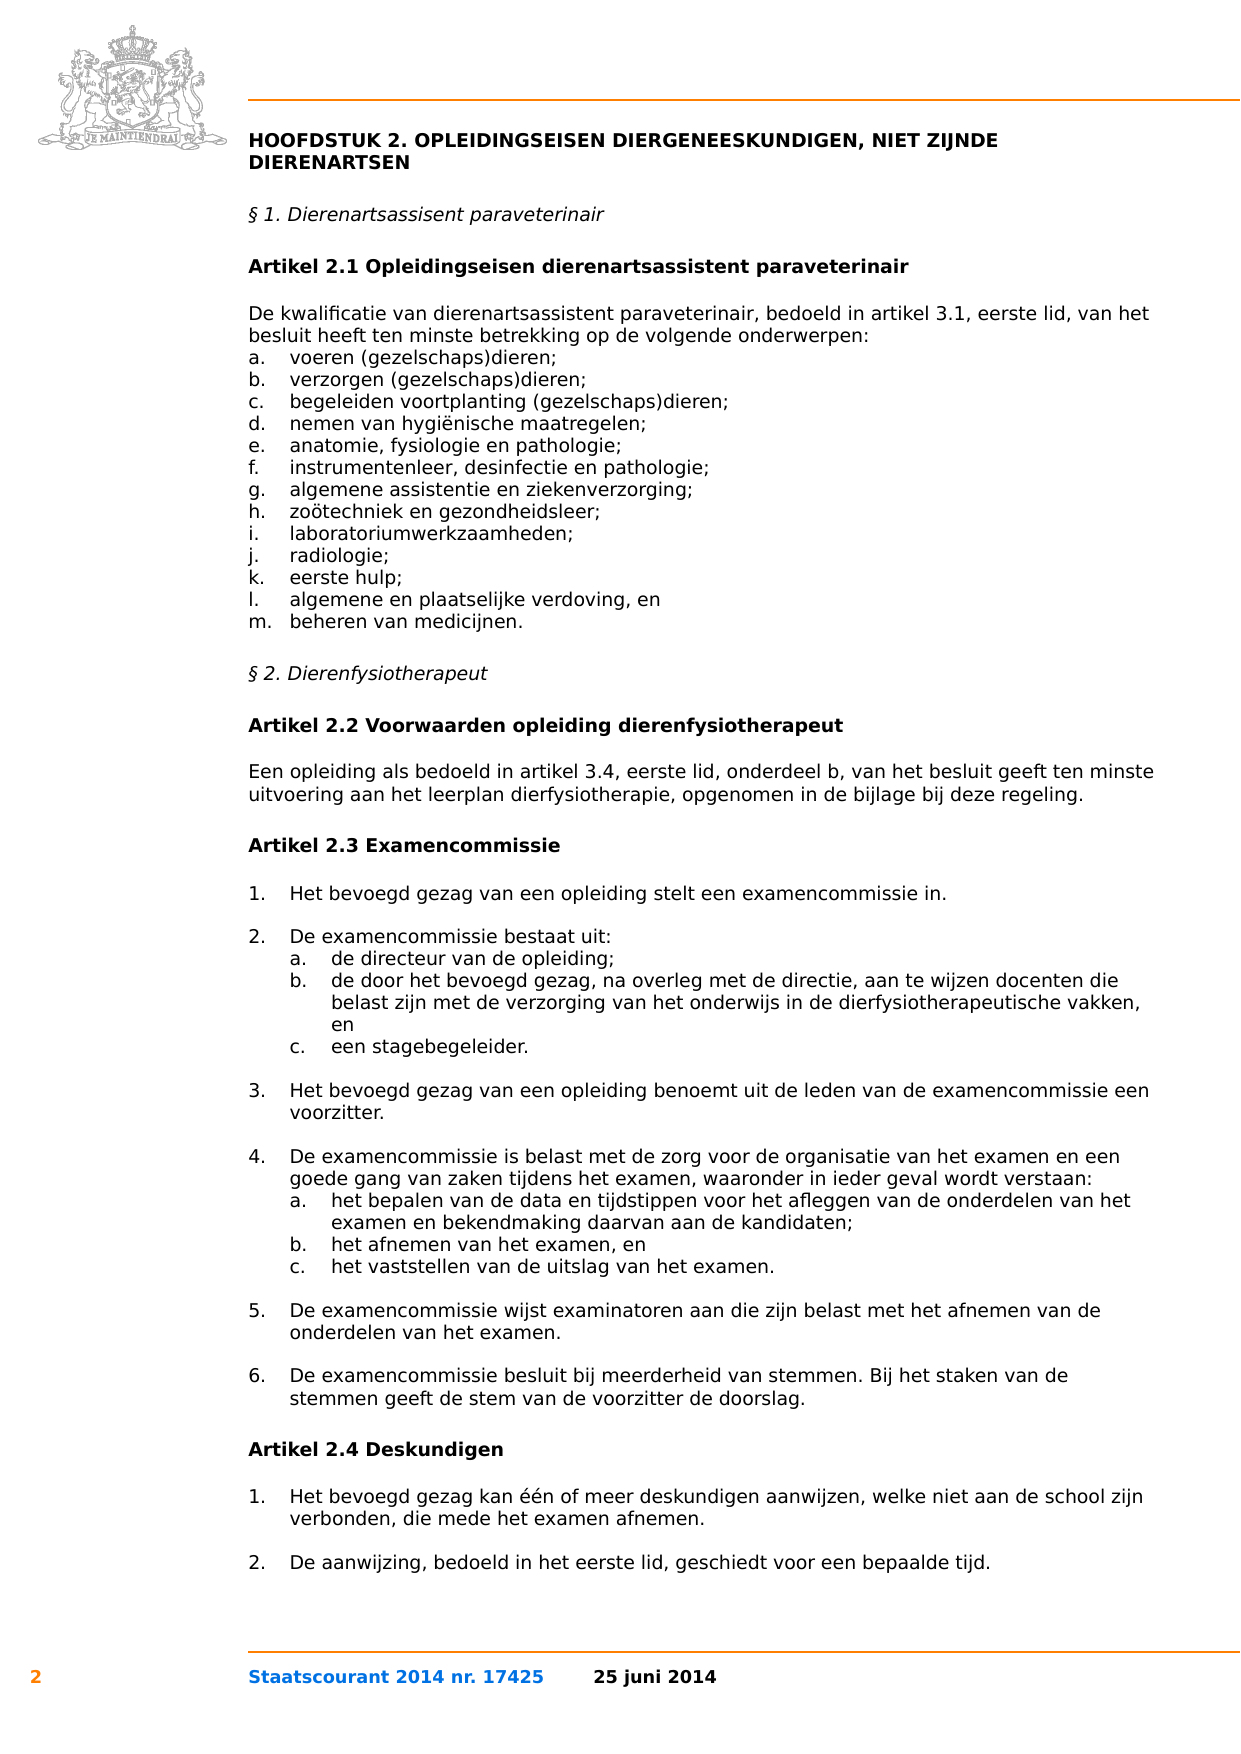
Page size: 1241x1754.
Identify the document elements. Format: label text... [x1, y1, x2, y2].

text 2. De examencommissie bestaat uit: [248, 926, 1163, 948]
text 1. Het bevoegd gezag kan één of meer deskundigen aanwijzen, welke niet aan de school zijn verbonden, die mede het examen afnemen. [248, 1486, 1163, 1530]
text a. de directeur van de opleiding; [289, 948, 1163, 970]
text De kwalificatie van dierenartsassistent paraveterinair, bedoeld in artikel 3.1, eerste lid, van het besluit heeft ten minste betrekking op de volgende onderwerpen: [248, 303, 1163, 347]
text 6. De examencommissie besluit bij meerderheid van stemmen. Bij het staken van de stemmen geeft de stem van de voorzitter de doorslag. [248, 1365, 1163, 1409]
text 2. De aanwijzing, bedoeld in het eerste lid, geschiedt voor een bepaalde tijd. [248, 1552, 1163, 1574]
text d. nemen van hygiënische maatregelen; [248, 413, 1163, 435]
text i. laboratoriumwerkzaamheden; [248, 523, 1163, 544]
text 4. De examencommissie is belast met de zorg voor de organisatie van het examen en een goede gang van zaken tijdens het examen, waaronder in ieder geval wordt verstaan: [248, 1146, 1163, 1190]
text c. begeleiden voortplanting (gezelschaps)dieren; [248, 391, 1163, 413]
text 3. Het bevoegd gezag van een opleiding benoemt uit de leden van de examencommissie een voorzitter. [248, 1080, 1163, 1124]
subtitle § 2. Dierenfysiotherapeut [248, 662, 1163, 684]
text b. verzorgen (gezelschaps)dieren; [248, 369, 1163, 391]
text c. het vaststellen van de uitslag van het examen. [289, 1256, 1163, 1278]
text 1. Het bevoegd gezag van een opleiding stelt een examencommissie in. [248, 882, 1163, 904]
text h. zoötechniek en gezondheidsleer; [248, 501, 1163, 523]
subtitle Artikel 2.3 Examencommissie [248, 835, 1163, 857]
text k. eerste hulp; [248, 567, 1163, 588]
subtitle Artikel 2.1 Opleidingseisen dierenartsassistent paraveterinair [248, 256, 1163, 278]
subtitle Artikel 2.4 Deskundigen [248, 1439, 1163, 1461]
subtitle § 1. Dierenartsassisent paraveterinair [248, 204, 1163, 226]
text e. anatomie, fysiologie en pathologie; [248, 435, 1163, 457]
text c. een stagebegeleider. [289, 1036, 1163, 1058]
text j. radiologie; [248, 544, 1163, 567]
text 5. De examencommissie wijst examinatoren aan die zijn belast met het afnemen van de onderdelen van het examen. [248, 1299, 1163, 1343]
text l. algemene en plaatselijke verdoving, en [248, 588, 1163, 611]
text a. voeren (gezelschaps)dieren; [248, 347, 1163, 369]
text g. algemene assistentie en ziekenverzorging; [248, 479, 1163, 501]
text b. de door het bevoegd gezag, na overleg met de directie, aan te wijzen docenten die belast zijn met de verzorging van het onderwijs in de dierfysiotherapeutische vakken, en [289, 970, 1163, 1036]
subtitle HOOFDSTUK 2. OPLEIDINGSEISEN DIERGENEESKUNDIGEN, NIET ZIJNDE DIERENARTSEN [248, 130, 1163, 174]
picture [38, 25, 227, 150]
text a. het bepalen van de data en tijdstippen voor het afleggen van de onderdelen van het examen en bekendmaking daarvan aan de kandidaten; [289, 1190, 1163, 1234]
text f. instrumentenleer, desinfectie en pathologie; [248, 457, 1163, 479]
subtitle Artikel 2.2 Voorwaarden opleiding dierenfysiotherapeut [248, 714, 1163, 736]
text m. beheren van medicijnen. [248, 611, 1163, 632]
text Een opleiding als bedoeld in artikel 3.4, eerste lid, onderdeel b, van het besluit geeft ten minste uitvoering aan het leerplan dierfysiotherapie, opgenomen in de bijlage bij deze regeling. [248, 761, 1163, 805]
text b. het afnemen van het examen, en [289, 1234, 1163, 1256]
